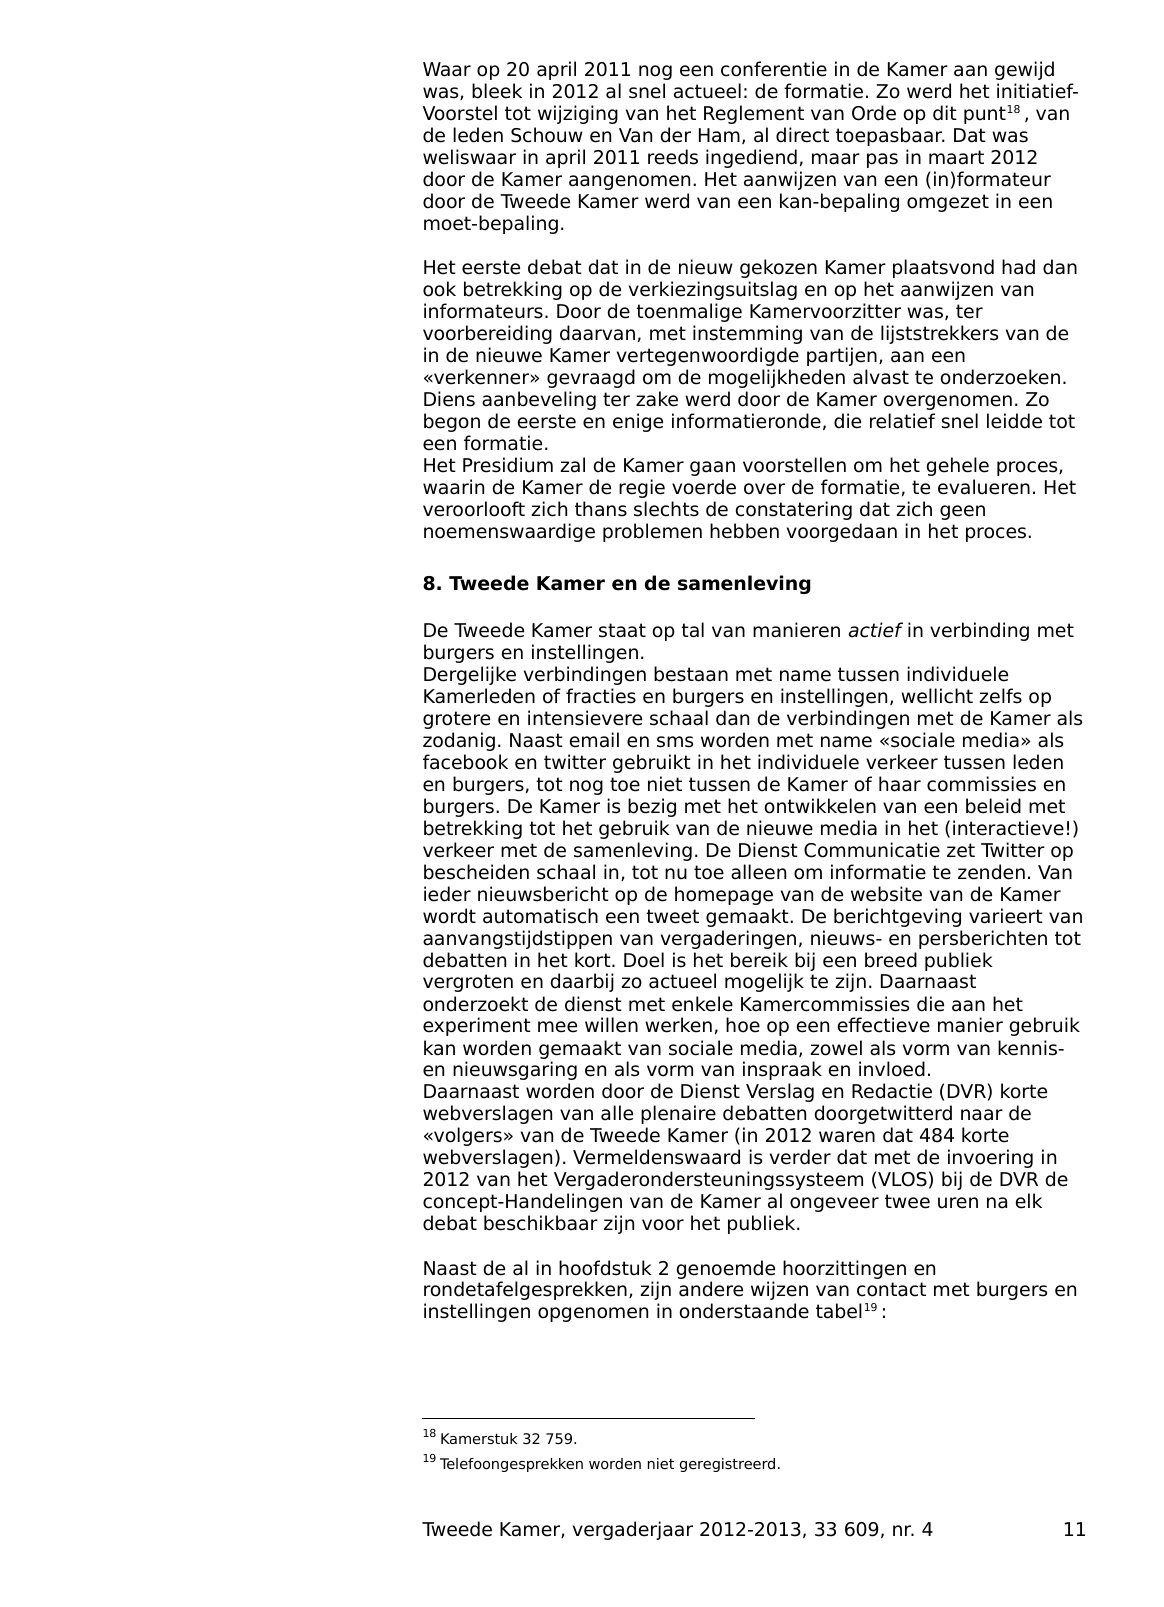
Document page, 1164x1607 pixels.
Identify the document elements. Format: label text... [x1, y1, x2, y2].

text Waar op 20 april 2011 nog een conferentie in de Kamer aan gewijd was, bleek in 2012 al snel actueel: de formatie. Zo werd het initiatief-Voorstel tot wijziging van het Reglement van Orde op dit punt, van de leden Schouw en Van der Ham, al direct toepasbaar. Dat was weliswaar in april 2011 reeds ingediend, maar pas in maart 2012 door de Kamer aangenomen. Het aanwijzen van een (in)formateur door de Tweede Kamer werd van een kan-bepaling omgezet in een moet-bepaling. [422, 59, 1087, 235]
text Kamerstuk 32 759. [422, 1427, 1087, 1449]
text Het Presidium zal de Kamer gaan voorstellen om het gehele proces, waarin de Kamer de regie voerde over de formatie, te evalueren. Het veroorlooft zich thans slechts de constatering dat zich geen noemenswaardige problemen hebben voorgedaan in het proces. [422, 455, 1087, 543]
text Telefoongesprekken worden niet geregistreerd. [422, 1452, 1087, 1474]
text De Tweede Kamer staat op tal van manieren actief in verbinding met burgers en instellingen. [422, 620, 1087, 664]
text Dergelijke verbindingen bestaan met name tussen individuele Kamerleden of fracties en burgers en instellingen, wellicht zelfs op grotere en intensievere schaal dan de verbindingen met de Kamer als zodanig. Naast email en sms worden met name «sociale media» als facebook en twitter gebruikt in het individuele verkeer tussen leden en burgers, tot nog toe niet tussen de Kamer of haar commissies en burgers. De Kamer is bezig met het ontwikkelen van een beleid met betrekking tot het gebruik van de nieuwe media in het (interactieve!) verkeer met de samenleving. De Dienst Communicatie zet Twitter op bescheiden schaal in, tot nu toe alleen om informatie te zenden. Van ieder nieuwsbericht op de homepage van de website van de Kamer wordt automatisch een tweet gemaakt. De berichtgeving varieert van aanvangstijdstippen van vergaderingen, nieuws- en persberichten tot debatten in het kort. Doel is het bereik bij een breed publiek vergroten en daarbij zo actueel mogelijk te zijn. Daarnaast onderzoekt de dienst met enkele Kamercommissies die aan het experiment mee willen werken, hoe op een effectieve manier gebruik kan worden gemaakt van sociale media, zowel als vorm van kennis- en nieuwsgaring en als vorm van inspraak en invloed. [422, 664, 1087, 1081]
text Naast de al in hoofdstuk 2 genoemde hoorzittingen en rondetafelgesprekken, zijn andere wijzen van contact met burgers en instellingen opgenomen in onderstaande tabel: [422, 1257, 1087, 1323]
text Daarnaast worden door de Dienst Verslag en Redactie (DVR) korte webverslagen van alle plenaire debatten doorgetwitterd naar de «volgers» van de Tweede Kamer (in 2012 waren dat 484 korte webverslagen). Vermeldenswaard is verder dat met de invoering in 2012 van het Vergaderondersteuningssysteem (VLOS) bij de DVR de concept-Handelingen van de Kamer al ongeveer twee uren na elk debat beschikbaar zijn voor het publiek. [422, 1081, 1087, 1235]
text Het eerste debat dat in de nieuw gekozen Kamer plaatsvond had dan ook betrekking op de verkiezingsuitslag en op het aanwijzen van informateurs. Door de toenmalige Kamervoorzitter was, ter voorbereiding daarvan, met instemming van de lijststrekkers van de in de nieuwe Kamer vertegenwoordigde partijen, aan een «verkenner» gevraagd om de mogelijkheden alvast te onderzoeken. Diens aanbeveling ter zake werd door de Kamer overgenomen. Zo begon de eerste en enige informatieronde, die relatief snel leidde tot een formatie. [422, 257, 1087, 455]
subtitle 8. Tweede Kamer en de samenleving [422, 573, 1087, 595]
